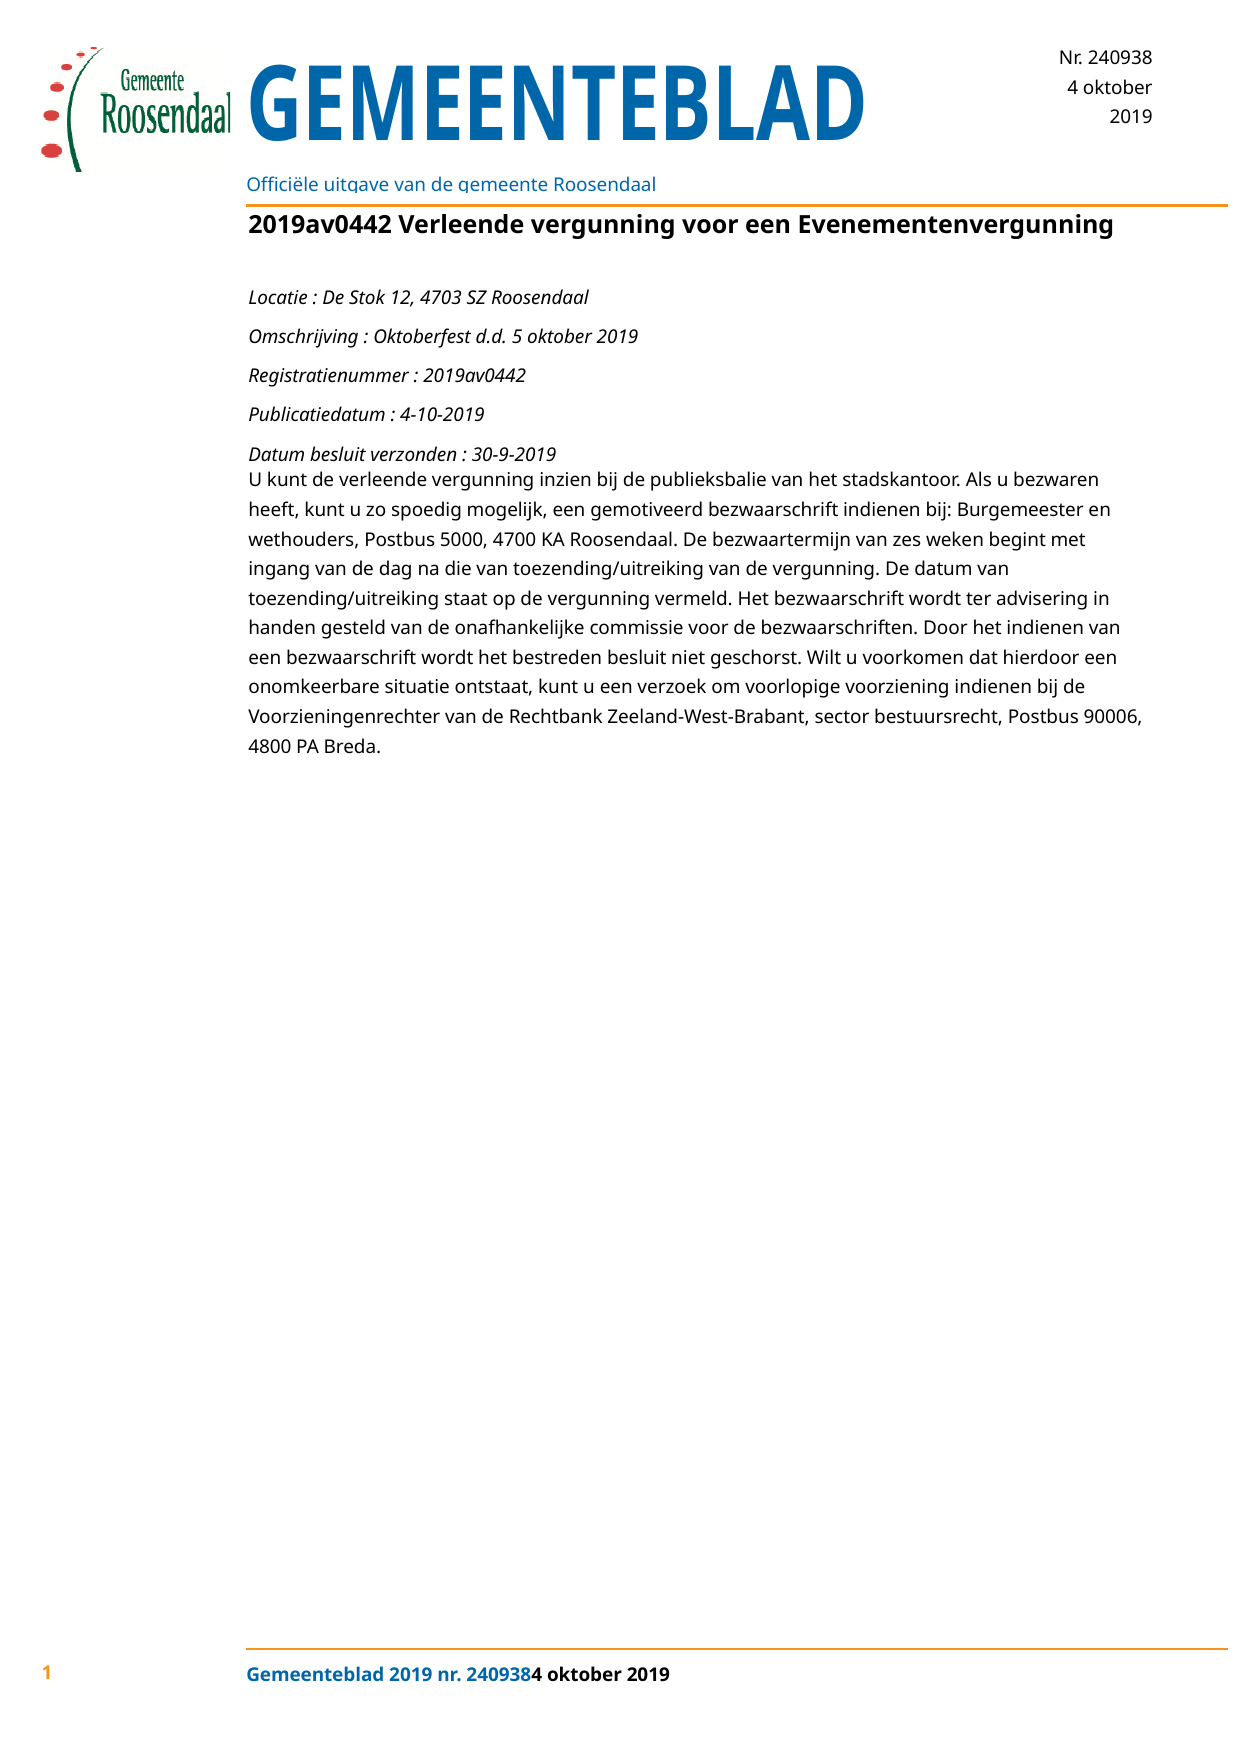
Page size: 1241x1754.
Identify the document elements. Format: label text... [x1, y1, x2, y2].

text Locatie : De Stok 12, 4703 SZ Roosendaal [248, 284, 1152, 309]
text 2019av0442 Verleende vergunning voor een Evenementenvergunning [248, 207, 1152, 241]
text U kunt de verleende vergunning inzien bij de publieksbalie van het stadskantoor. Als u bezwaren heeft, kunt u zo spoedig mogelijk, een gemotiveerd bezwaarschrift indienen bij: Burgemeester en wethouders, Postbus 5000, 4700 KA Roosendaal. De bezwaartermijn van zes weken begint met ingang van de dag na die van toezending/uitreiking van de vergunning. De datum van toezending/uitreiking staat op de vergunning vermeld. Het bezwaarschrift wordt ter advisering in handen gesteld van de onafhankelijke commissie voor de bezwaarschriften. Door het indienen van een bezwaarschrift wordt het bestreden besluit niet geschorst. Wilt u voorkomen dat hierdoor een onomkeerbare situatie ontstaat, kunt u een verzoek om voorlopige voorziening indienen bij de Voorzieningenrechter van de Rechtbank Zeeland-West-Brabant, sector bestuursrecht, Postbus 90006, 4800 PA Breda. [248, 467, 1152, 759]
text Registratienummer : 2019av0442 [248, 362, 1152, 388]
text Omschrijving : Oktoberfest d.d. 5 oktober 2019 [248, 323, 1152, 349]
picture [41, 47, 231, 172]
text Publicatiedatum : 4-10-2019 [248, 402, 1152, 427]
text Datum besluit verzonden : 30-9-2019 [248, 441, 1152, 467]
